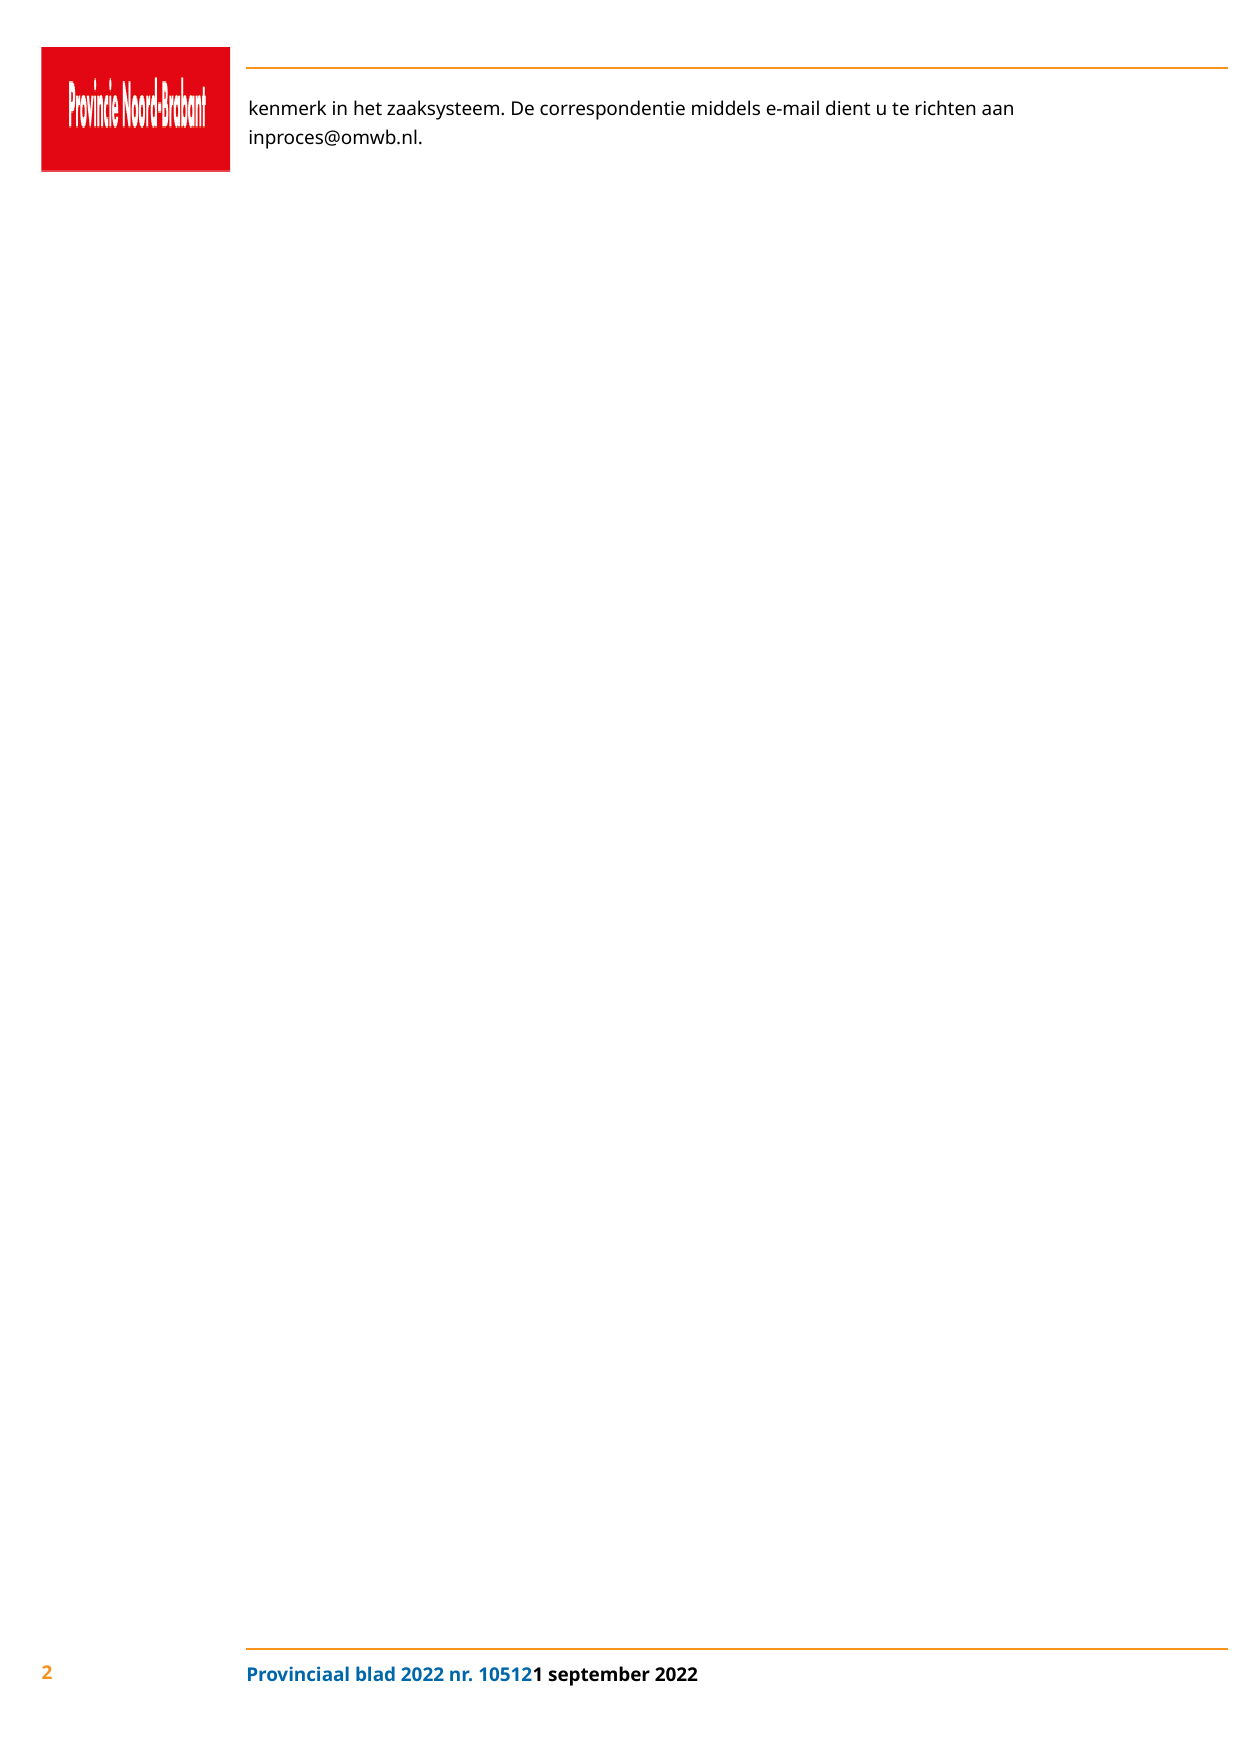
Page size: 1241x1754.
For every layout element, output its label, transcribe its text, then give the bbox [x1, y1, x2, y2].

text kenmerk in het zaaksysteem. De correspondentie middels e-mail dient u te richten aan inproces@omwb.nl. [248, 95, 1152, 150]
picture [41, 47, 231, 172]
